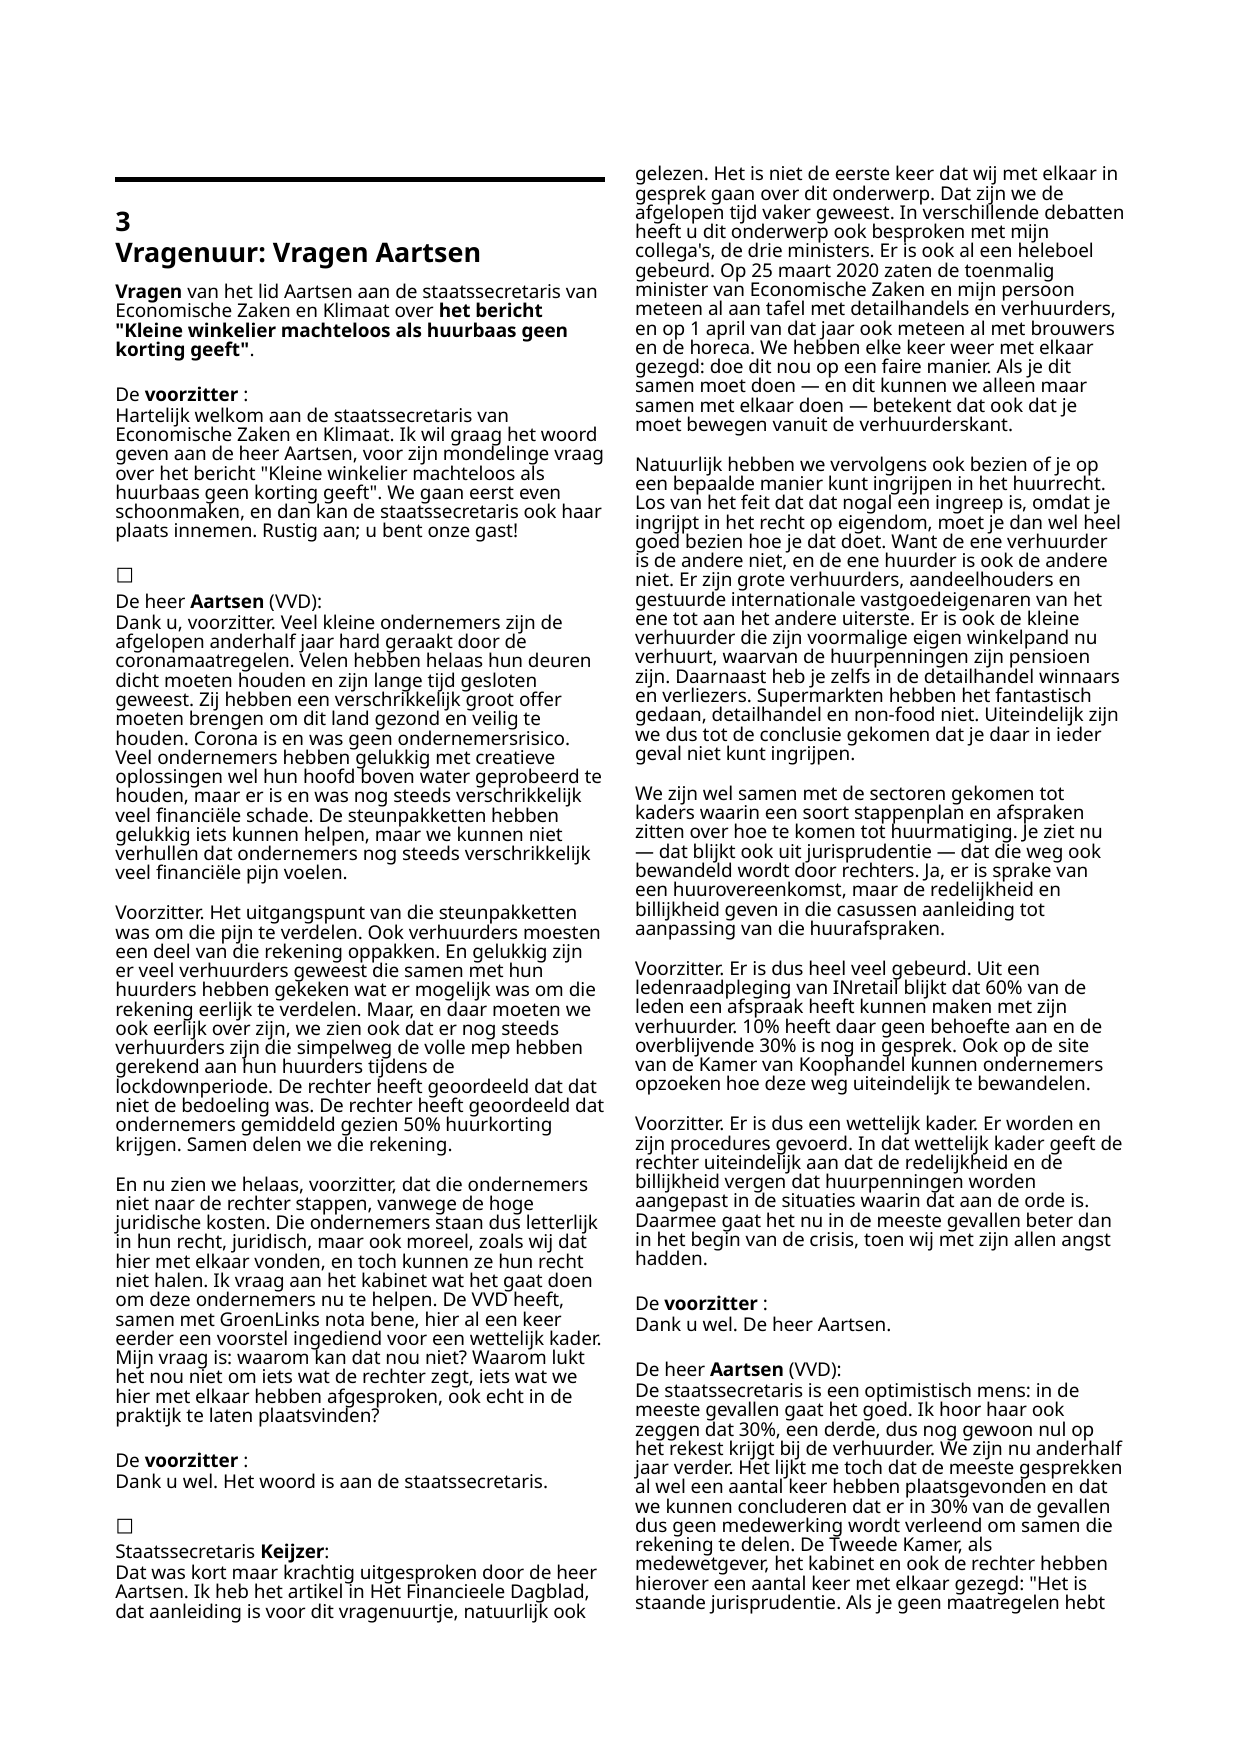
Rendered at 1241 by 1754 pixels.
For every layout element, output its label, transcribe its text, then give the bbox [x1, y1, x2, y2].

text Dank u wel. Het woord is aan de staatssecretaris. [115, 1473, 605, 1492]
text Natuurlijk hebben we vervolgens ook bezien of je op een bepaalde manier kunt ingrijpen in het huurrecht. Los van het feit dat dat nogal een ingreep is, omdat je ingrijpt in het recht op eigendom, moet je dan wel heel goed bezien hoe je dat doet. Want de ene verhuurder is de andere niet, en de ene huurder is ook de andere niet. Er zijn grote verhuurders, aandeelhouders en gestuurde internationale vastgoedeigenaren van het ene tot aan het andere uiterste. Er is ook de kleine verhuurder die zijn voormalige eigen winkelpand nu verhuurt, waarvan de huurpenningen zijn pensioen zijn. Daarnaast heb je zelfs in de detailhandel winnaars en verliezers. Supermarkten hebben het fantastisch gedaan, detailhandel en non-food niet. Uiteindelijk zijn we dus tot de conclusie gekomen dat je daar in ieder geval niet kunt ingrijpen. [635, 456, 1125, 764]
text De voorzitter : [115, 1447, 605, 1473]
text De staatssecretaris is een optimistisch mens: in de meeste gevallen gaat het goed. Ik hoor haar ook zeggen dat 30%, een derde, dus nog gewoon nul op het rekest krijgt bij de verhuurder. We zijn nu anderhalf jaar verder. Het lijkt me toch dat de meeste gesprekken al wel een aantal keer hebben plaatsgevonden en dat we kunnen concluderen dat er in 30% van de gevallen dus geen medewerking wordt verleend om samen die rekening te delen. De Tweede Kamer, als medewetgever, het kabinet en ook de rechter hebben hierover een aantal keer met elkaar gezegd: "Het is staande jurisprudentie. Als je geen maatregelen hebt [635, 1382, 1125, 1613]
text De heer Aartsen (VVD): [635, 1356, 1125, 1382]
text gelezen. Het is niet de eerste keer dat wij met elkaar in gesprek gaan over dit onderwerp. Dat zijn we de afgelopen tijd vaker geweest. In verschillende debatten heeft u dit onderwerp ook besproken met mijn collega's, de drie ministers. Er is ook al een heleboel gebeurd. Op 25 maart 2020 zaten de toenmalig minister van Economische Zaken en mijn persoon meteen al aan tafel met detailhandels en verhuurders, en op 1 april van dat jaar ook meteen al met brouwers en de horeca. We hebben elke keer weer met elkaar gezegd: doe dit nou op een faire manier. Als je dit samen moet doen — en dit kunnen we alleen maar samen met elkaar doen — betekent dat ook dat je moet bewegen vanuit de verhuurderskant. [635, 165, 1125, 435]
text De voorzitter : [115, 381, 605, 407]
text Hartelijk welkom aan de staatssecretaris van Economische Zaken en Klimaat. Ik wil graag het woord geven aan de heer Aartsen, voor zijn mondelinge vraag over het bericht "Kleine winkelier machteloos als huurbaas geen korting geeft". We gaan eerst even schoonmaken, en dan kan de staatssecretaris ook haar plaats innemen. Rustig aan; u bent onze gast! [115, 407, 605, 542]
text De heer Aartsen (VVD): [115, 588, 605, 614]
text ⬜ [115, 1513, 605, 1538]
text Voorzitter. Er is dus een wettelijk kader. Er worden en zijn procedures gevoerd. In dat wettelijk kader geeft de rechter uiteindelijk aan dat de redelijkheid en de billijkheid vergen dat huurpenningen worden aangepast in de situaties waarin dat aan de orde is. Daarmee gaat het nu in de meeste gevallen beter dan in het begin van de crisis, toen wij met zijn allen angst hadden. [635, 1115, 1125, 1269]
text We zijn wel samen met de sectoren gekomen tot kaders waarin een soort stappenplan en afspraken zitten over hoe te komen tot huurmatiging. Je ziet nu — dat blijkt ook uit jurisprudentie — dat die weg ook bewandeld wordt door rechters. Ja, er is sprake van een huurovereenkomst, maar de redelijkheid en billijkheid geven in die casussen aanleiding tot aanpassing van die huurafspraken. [635, 785, 1125, 939]
text Dank u, voorzitter. Veel kleine ondernemers zijn de afgelopen anderhalf jaar hard geraakt door de coronamaatregelen. Velen hebben helaas hun deuren dicht moeten houden en zijn lange tijd gesloten geweest. Zij hebben een verschrikkelijk groot offer moeten brengen om dit land gezond en veilig te houden. Corona is en was geen ondernemersrisico. Veel ondernemers hebben gelukkig met creatieve oplossingen wel hun hoofd boven water geprobeerd te houden, maar er is en was nog steeds verschrikkelijk veel financiële schade. De steunpakketten hebben gelukkig iets kunnen helpen, maar we kunnen niet verhullen dat ondernemers nog steeds verschrikkelijk veel financiële pijn voelen. [115, 614, 605, 884]
text Vragen van het lid Aartsen aan de staatssecretaris van Economische Zaken en Klimaat over het bericht "Kleine winkelier machteloos als huurbaas geen korting geeft". [115, 283, 605, 360]
text Dank u wel. De heer Aartsen. [635, 1316, 1125, 1335]
text De voorzitter : [635, 1290, 1125, 1316]
text ⬜ [115, 562, 605, 588]
text Dat was kort maar krachtig uitgesproken door de heer Aartsen. Ik heb het artikel in Het Financieele Dagblad, dat aanleiding is voor dit vragenuurtje, natuurlijk ook [115, 1564, 605, 1622]
text Voorzitter. Het uitgangspunt van die steunpakketten was om die pijn te verdelen. Ook verhuurders moesten een deel van die rekening oppakken. En gelukkig zijn er veel verhuurders geweest die samen met hun huurders hebben gekeken wat er mogelijk was om die rekening eerlijk te verdelen. Maar, en daar moeten we ook eerlijk over zijn, we zien ook dat er nog steeds verhuurders zijn die simpelweg de volle mep hebben gerekend aan hun huurders tijdens de lockdownperiode. De rechter heeft geoordeeld dat dat niet de bedoeling was. De rechter heeft geoordeeld dat ondernemers gemiddeld gezien 50% huurkorting krijgen. Samen delen we die rekening. [115, 904, 605, 1155]
text En nu zien we helaas, voorzitter, dat die ondernemers niet naar de rechter stappen, vanwege de hoge juridische kosten. Die ondernemers staan dus letterlijk in hun recht, juridisch, maar ook moreel, zoals wij dat hier met elkaar vonden, en toch kunnen ze hun recht niet halen. Ik vraag aan het kabinet wat het gaat doen om deze ondernemers nu te helpen. De VVD heeft, samen met GroenLinks nota bene, hier al een keer eerder een voorstel ingediend voor een wettelijk kader. Mijn vraag is: waarom kan dat nou niet? Waarom lukt het nou niet om iets wat de rechter zegt, iets wat we hier met elkaar hebben afgesproken, ook echt in de praktijk te laten plaatsvinden? [115, 1176, 605, 1426]
text Vragenuur: Vragen Aartsen [115, 239, 605, 283]
text 3 [115, 203, 605, 239]
text Staatssecretaris Keijzer: [115, 1538, 605, 1564]
text Voorzitter. Er is dus heel veel gebeurd. Uit een ledenraadpleging van INretail blijkt dat 60% van de leden een afspraak heeft kunnen maken met zijn verhuurder. 10% heeft daar geen behoefte aan en de overblijvende 30% is nog in gesprek. Ook op de site van de Kamer van Koophandel kunnen ondernemers opzoeken hoe deze weg uiteindelijk te bewandelen. [635, 960, 1125, 1095]
